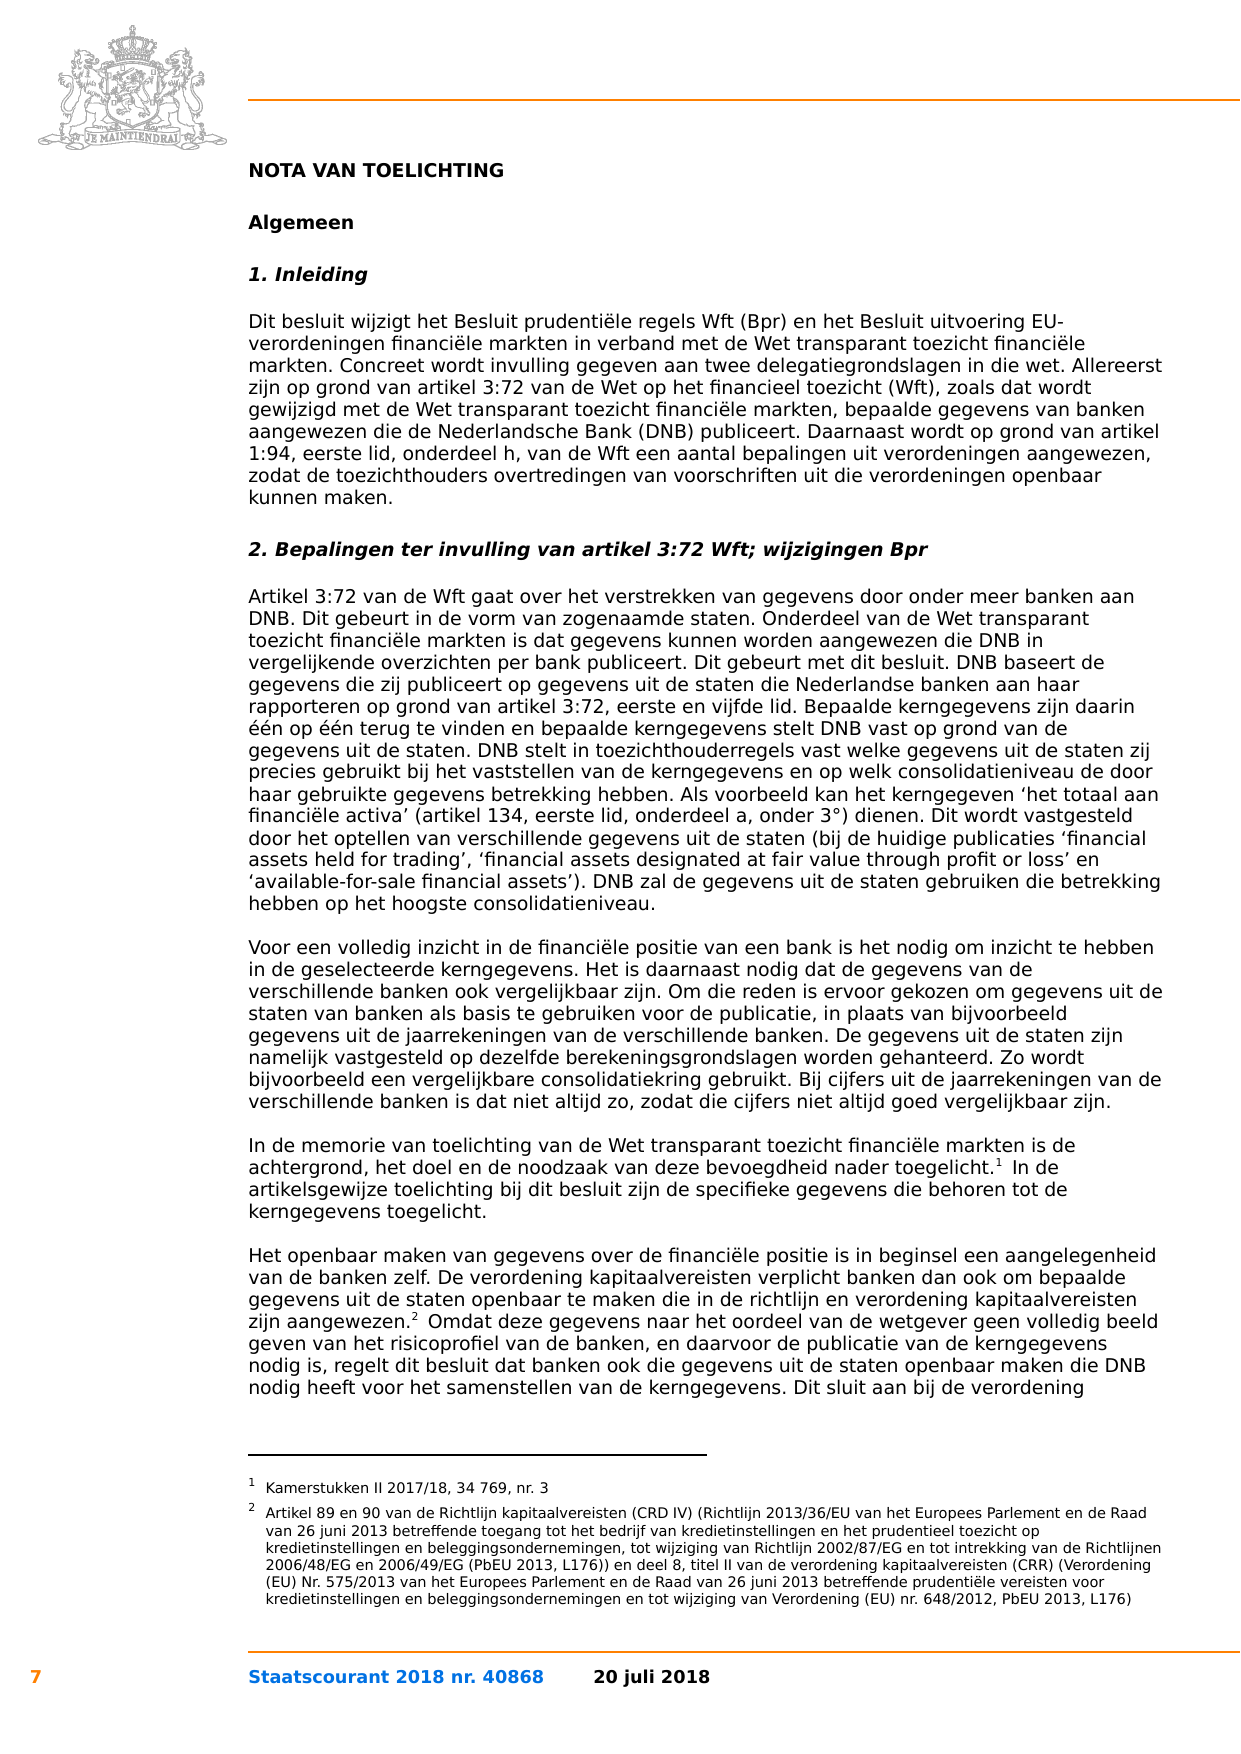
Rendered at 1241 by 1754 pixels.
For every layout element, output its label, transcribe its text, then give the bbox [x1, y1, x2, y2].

subtitle 2. Bepalingen ter invulling van artikel 3:72 Wft; wijzigingen Bpr [248, 539, 1163, 561]
subtitle 1. Inleiding [248, 264, 1163, 286]
text Voor een volledig inzicht in de financiële positie van een bank is het nodig om inzicht te hebben in de geselecteerde kerngegevens. Het is daarnaast nodig dat de gegevens van de verschillende banken ook vergelijkbaar zijn. Om die reden is ervoor gekozen om gegevens uit de staten van banken als basis te gebruiken voor de publicatie, in plaats van bijvoorbeeld gegevens uit de jaarrekeningen van de verschillende banken. De gegevens uit de staten zijn namelijk vastgesteld op dezelfde berekeningsgrondslagen worden gehanteerd. Zo wordt bijvoorbeeld een vergelijkbare consolidatiekring gebruikt. Bij cijfers uit de jaarrekeningen van de verschillende banken is dat niet altijd zo, zodat die cijfers niet altijd goed vergelijkbaar zijn. [248, 937, 1163, 1113]
subtitle Algemeen [248, 212, 1163, 234]
text Artikel 3:72 van de Wft gaat over het verstrekken van gegevens door onder meer banken aan DNB. Dit gebeurt in de vorm van zogenaamde staten. Onderdeel van de Wet transparant toezicht financiële markten is dat gegevens kunnen worden aangewezen die DNB in vergelijkende overzichten per bank publiceert. Dit gebeurt met dit besluit. DNB baseert de gegevens die zij publiceert op gegevens uit de staten die Nederlandse banken aan haar rapporteren op grond van artikel 3:72, eerste en vijfde lid. Bepaalde kerngegevens zijn daarin één op één terug te vinden en bepaalde kerngegevens stelt DNB vast op grond van de gegevens uit de staten. DNB stelt in toezichthouderregels vast welke gegevens uit de staten zij precies gebruikt bij het vaststellen van de kerngegevens en op welk consolidatieniveau de door haar gebruikte gegevens betrekking hebben. Als voorbeeld kan het kerngegeven ‘het totaal aan financiële activa’ (artikel 134, eerste lid, onderdeel a, onder 3°) dienen. Dit wordt vastgesteld door het optellen van verschillende gegevens uit de staten (bij de huidige publicaties ‘financial assets held for trading’, ‘financial assets designated at fair value through profit or loss’ en ‘available-for-sale financial assets’). DNB zal de gegevens uit de staten gebruiken die betrekking hebben op het hoogste consolidatieniveau. [248, 586, 1163, 915]
text Artikel 89 en 90 van de Richtlijn kapitaalvereisten (CRD IV) (Richtlijn 2013/36/EU van het Europees Parlement en de Raad van 26 juni 2013 betreffende toegang tot het bedrijf van kredietinstellingen en het prudentieel toezicht op kredietinstellingen en beleggingsondernemingen, tot wijziging van Richtlijn 2002/87/EG en tot intrekking van de Richtlijnen 2006/48/EG en 2006/49/EG (PbEU 2013, L176)) en deel 8, titel II van de verordening kapitaalvereisten (CRR) (Verordening (EU) Nr. 575/2013 van het Europees Parlement en de Raad van 26 juni 2013 betreffende prudentiële vereisten voor kredietinstellingen en beleggingsondernemingen en tot wijziging van Verordening (EU) nr. 648/2012, PbEU 2013, L176) [248, 1501, 1163, 1608]
text Kamerstukken II 2017/18, 34 769, nr. 3 [248, 1476, 1163, 1498]
text In de memorie van toelichting van de Wet transparant toezicht financiële markten is de achtergrond, het doel en de noodzaak van deze bevoegdheid nader toegelicht. In de artikelsgewijze toelichting bij dit besluit zijn de specifieke gegevens die behoren tot de kerngegevens toegelicht. [248, 1135, 1163, 1223]
subtitle NOTA VAN TOELICHTING [248, 160, 1163, 182]
text Het openbaar maken van gegevens over de financiële positie is in beginsel een aangelegenheid van de banken zelf. De verordening kapitaalvereisten verplicht banken dan ook om bepaalde gegevens uit de staten openbaar te maken die in de richtlijn en verordening kapitaalvereisten zijn aangewezen. Omdat deze gegevens naar het oordeel van de wetgever geen volledig beeld geven van het risicoprofiel van de banken, en daarvoor de publicatie van de kerngegevens nodig is, regelt dit besluit dat banken ook die gegevens uit de staten openbaar maken die DNB nodig heeft voor het samenstellen van de kerngegevens. Dit sluit aan bij de verordening [248, 1245, 1163, 1398]
text Dit besluit wijzigt het Besluit prudentiële regels Wft (Bpr) en het Besluit uitvoering EU-verordeningen financiële markten in verband met de Wet transparant toezicht financiële markten. Concreet wordt invulling gegeven aan twee delegatiegrondslagen in die wet. Allereerst zijn op grond van artikel 3:72 van de Wet op het financieel toezicht (Wft), zoals dat wordt gewijzigd met de Wet transparant toezicht financiële markten, bepaalde gegevens van banken aangewezen die de Nederlandsche Bank (DNB) publiceert. Daarnaast wordt op grond van artikel 1:94, eerste lid, onderdeel h, van de Wft een aantal bepalingen uit verordeningen aangewezen, zodat de toezichthouders overtredingen van voorschriften uit die verordeningen openbaar kunnen maken. [248, 311, 1163, 509]
picture [38, 25, 227, 150]
